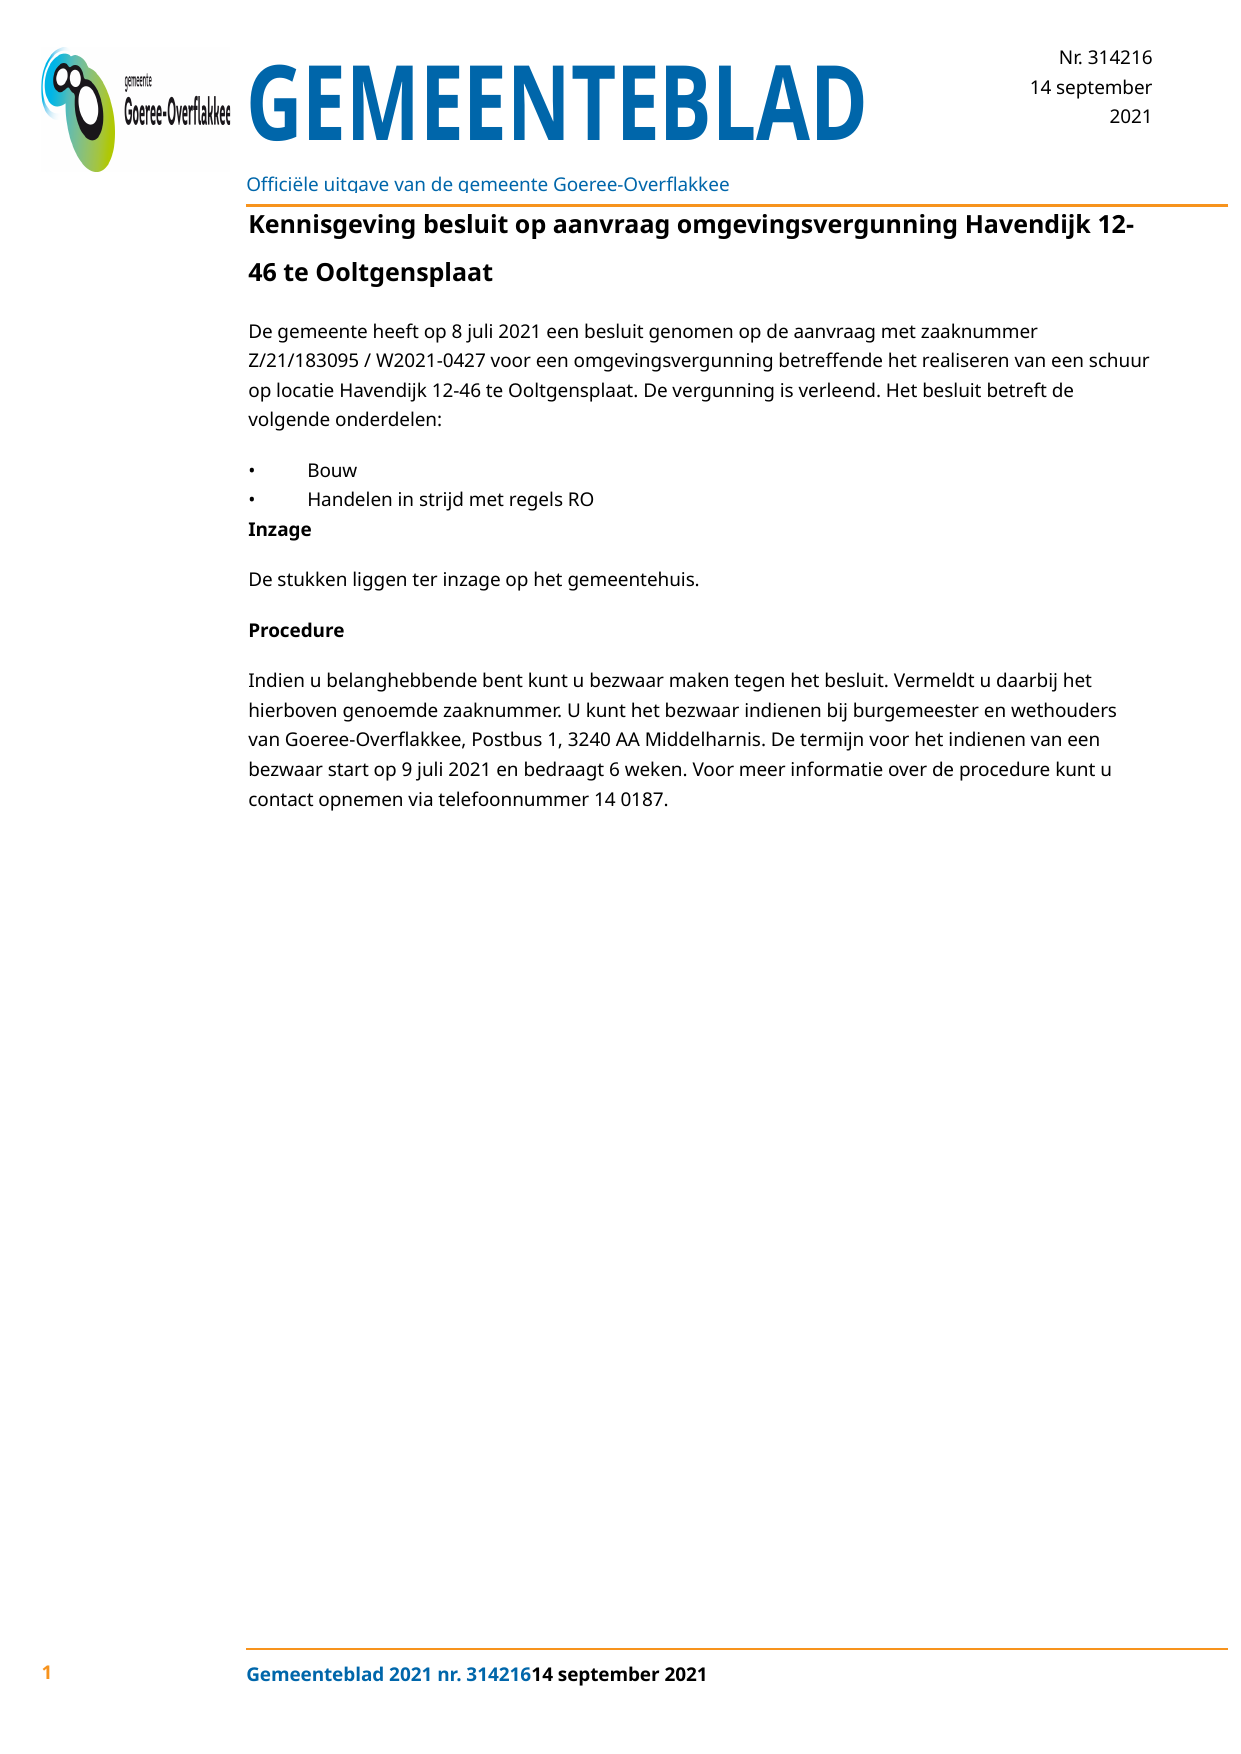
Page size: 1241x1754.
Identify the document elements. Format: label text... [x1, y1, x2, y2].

text De stukken liggen ter inzage op het gemeentehuis. [248, 567, 1152, 592]
text De gemeente heeft op 8 juli 2021 een besluit genomen op de aanvraag met zaaknummer Z/21/183095 / W2021-0427 voor een omgevingsvergunning betreffende het realiseren van een schuur op locatie Havendijk 12-46 te Ooltgensplaat. De vergunning is verleend. Het besluit betreft de volgende onderdelen: [248, 318, 1152, 432]
list Bouw [248, 457, 1152, 483]
text Inzage [248, 516, 1152, 542]
text Indien u belanghebbende bent kunt u bezwaar maken tegen het besluit. Vermeldt u daarbij het hierboven genoemde zaaknummer. U kunt het bezwaar indienen bij burgemeester en wethouders van Goeree-Overflakkee, Postbus 1, 3240 AA Middelharnis. De termijn voor het indienen van een bezwaar start op 9 juli 2021 en bedraagt 6 weken. Voor meer informatie over de procedure kunt u contact opnemen via telefoonnummer 14 0187. [248, 667, 1152, 812]
list Handelen in strijd met regels RO [248, 487, 1152, 512]
text Kennisgeving besluit op aanvraag omgevingsvergunning Havendijk 12-46 te Ooltgensplaat [248, 207, 1152, 288]
picture [41, 47, 231, 172]
text Procedure [248, 617, 1152, 643]
